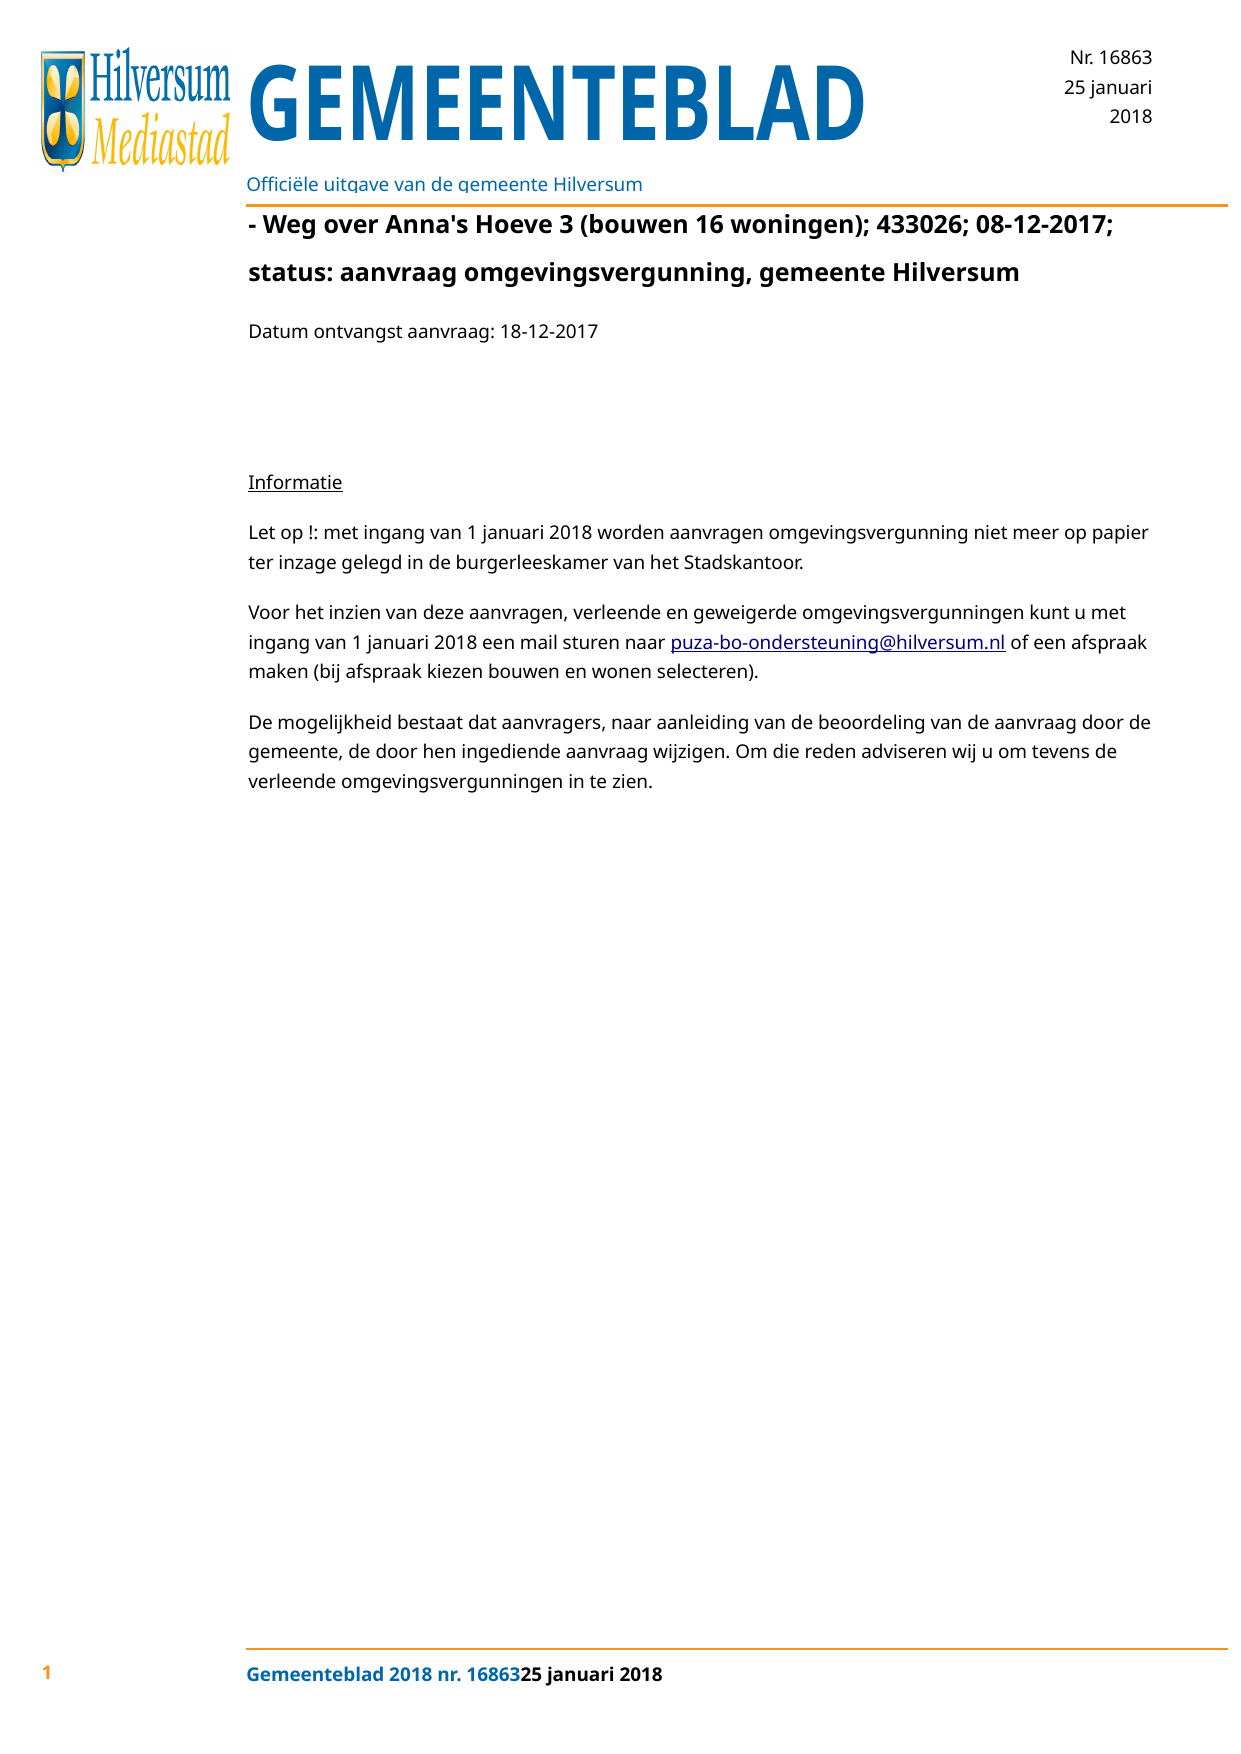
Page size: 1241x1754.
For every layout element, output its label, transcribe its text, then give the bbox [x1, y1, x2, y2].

text - Weg over Anna's Hoeve 3 (bouwen 16 woningen); 433026; 08-12-2017; status: aanvraag omgevingsvergunning, gemeente Hilversum [248, 207, 1152, 288]
text Datum ontvangst aanvraag: 18-12-2017 [248, 318, 1152, 344]
picture [41, 47, 231, 172]
text De mogelijkheid bestaat dat aanvragers, naar aanleiding van de beoordeling van de aanvraag door de gemeente, de door hen ingediende aanvraag wijzigen. Om die reden adviseren wij u om tevens de verleende omgevingsvergunningen in te zien. [248, 709, 1152, 794]
text Let op !: met ingang van 1 januari 2018 worden aanvragen omgevingsvergunning niet meer op papier ter inzage gelegd in de burgerleeskamer van het Stadskantoor. [248, 519, 1152, 575]
text Informatie [248, 469, 1152, 495]
text Voor het inzien van deze aanvragen, verleende en geweigerde omgevingsvergunningen kunt u met ingang van 1 januari 2018 een mail sturen naar puza-bo-ondersteuning@hilversum.nl of een afspraak maken (bij afspraak kiezen bouwen en wonen selecteren). [248, 599, 1152, 684]
